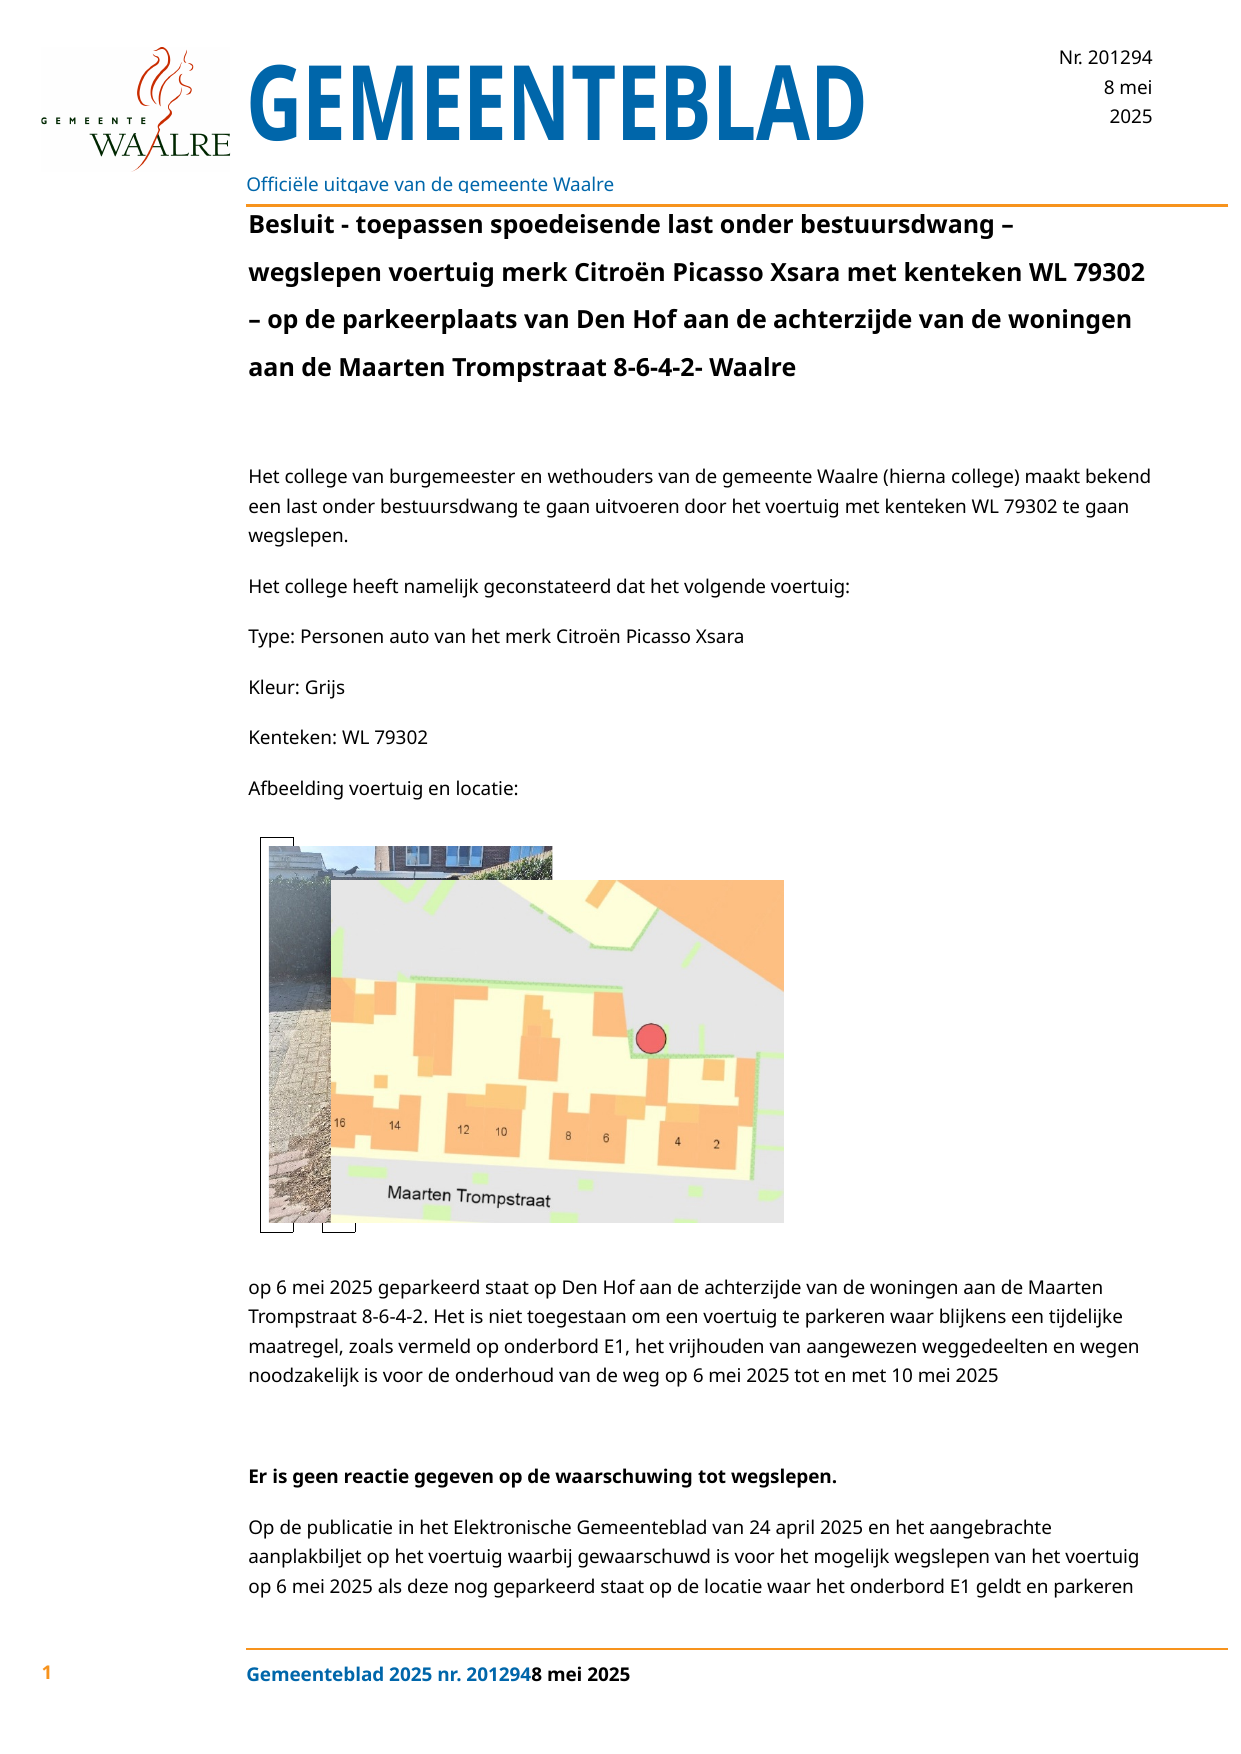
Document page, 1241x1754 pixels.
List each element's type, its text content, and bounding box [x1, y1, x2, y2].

text Besluit - toepassen spoedeisende last onder bestuursdwang – wegslepen voertuig merk Citroën Picasso Xsara met kenteken WL 79302 – op de parkeerplaats van Den Hof aan de achterzijde van de woningen aan de Maarten Trompstraat 8-6-4-2- Waalre [248, 207, 1152, 384]
text Type: Personen auto van het merk Citroën Picasso Xsara [248, 623, 1152, 649]
text op 6 mei 2025 geparkeerd staat op Den Hof aan de achterzijde van de woningen aan de Maarten Trompstraat 8-6-4-2. Het is niet toegestaan om een voertuig te parkeren waar blijkens een tijdelijke maatregel, zoals vermeld op onderbord E1, het vrijhouden van aangewezen weggedeelten en wegen noodzakelijk is voor de onderhoud van de weg op 6 mei 2025 tot en met 10 mei 2025 [248, 1274, 1152, 1388]
text Het college van burgemeester en wethouders van de gemeente Waalre (hierna college) maakt bekend een last onder bestuursdwang te gaan uitvoeren door het voertuig met kenteken WL 79302 te gaan wegslepen. [248, 463, 1152, 548]
picture [41, 47, 231, 172]
text Afbeelding voertuig en locatie: [248, 775, 1152, 801]
text Op de publicatie in het Elektronische Gemeenteblad van 24 april 2025 en het aangebrachte aanplakbiljet op het voertuig waarbij gewaarschuwd is voor het mogelijk wegslepen van het voertuig op 6 mei 2025 als deze nog geparkeerd staat op de locatie waar het onderbord E1 geldt en parkeren [248, 1514, 1152, 1599]
text Er is geen reactie gegeven op de waarschuwing tot wegslepen. [248, 1463, 1152, 1489]
text Kleur: Grijs [248, 674, 1152, 700]
text Kenteken: WL 79302 [248, 724, 1152, 750]
text Het college heeft namelijk geconstateerd dat het volgende voertuig: [248, 573, 1152, 599]
picture [268, 846, 784, 1223]
